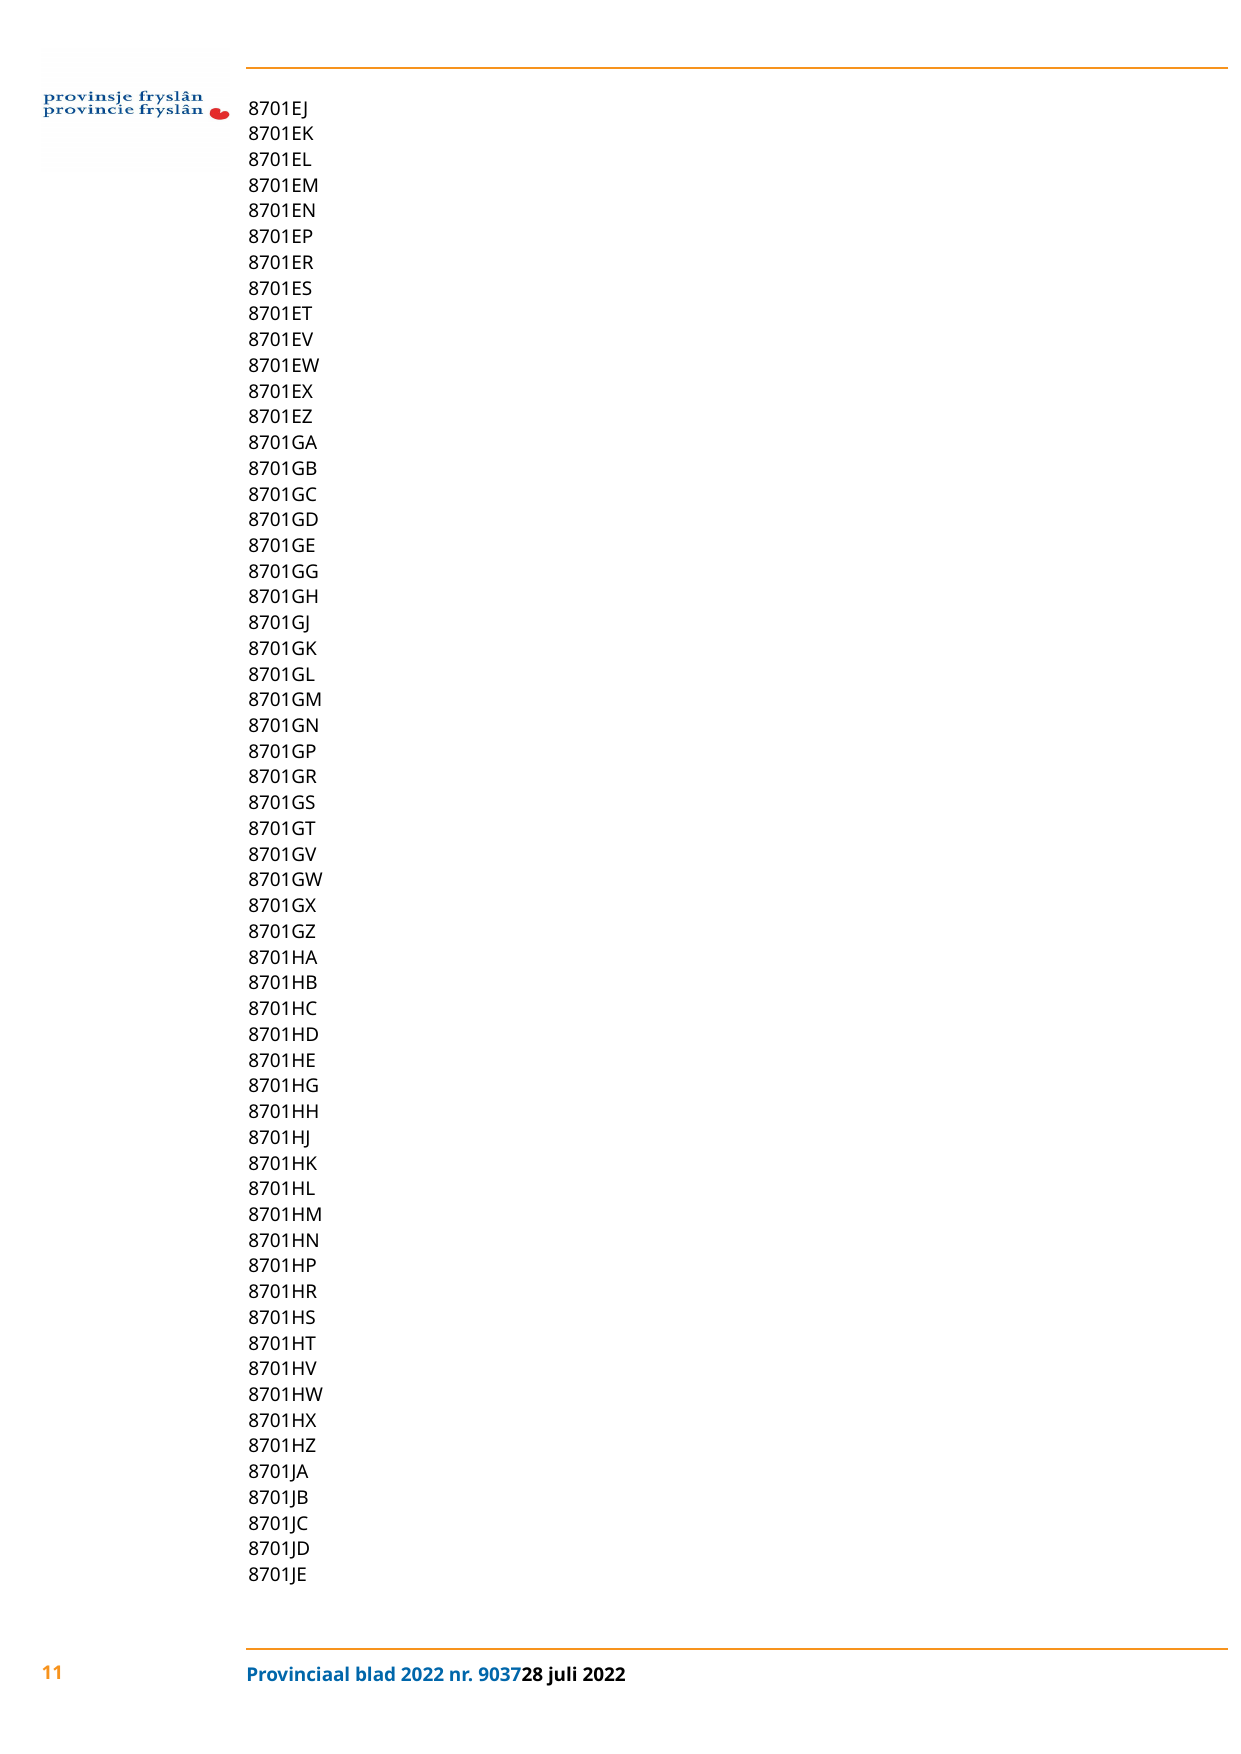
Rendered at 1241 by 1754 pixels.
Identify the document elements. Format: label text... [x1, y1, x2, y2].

table_cell 8701GG [248, 558, 1152, 584]
table_cell 8701JA [248, 1459, 1152, 1484]
table_cell 8701GK [248, 635, 1152, 661]
table_cell 8701GA [248, 429, 1152, 455]
table_cell 8701HN [248, 1227, 1152, 1253]
table_cell 8701HG [248, 1073, 1152, 1098]
table_cell 8701EW [248, 352, 1152, 378]
table_cell 8701EM [248, 172, 1152, 198]
table_cell 8701HM [248, 1201, 1152, 1227]
picture [41, 47, 231, 172]
table_cell 8701HJ [248, 1124, 1152, 1150]
table_cell 8701EK [248, 121, 1152, 146]
table_cell 8701HS [248, 1304, 1152, 1330]
table_cell 8701HT [248, 1330, 1152, 1356]
table_cell 8701HH [248, 1098, 1152, 1124]
table_cell 8701HR [248, 1278, 1152, 1304]
table_cell 8701HP [248, 1253, 1152, 1278]
table_cell 8701GD [248, 506, 1152, 532]
table_cell 8701GV [248, 841, 1152, 867]
table_cell 8701GS [248, 790, 1152, 815]
table_cell 8701GW [248, 867, 1152, 892]
table_cell 8701GX [248, 893, 1152, 918]
table_cell 8701GL [248, 661, 1152, 687]
table_cell 8701JB [248, 1484, 1152, 1510]
table_cell 8701EX [248, 378, 1152, 403]
table_cell 8701JC [248, 1510, 1152, 1536]
table_cell 8701EP [248, 224, 1152, 249]
table_cell 8701HL [248, 1175, 1152, 1201]
table_cell 8701HV [248, 1356, 1152, 1381]
table_cell 8701JE [248, 1561, 1152, 1587]
table_cell 8701HW [248, 1381, 1152, 1407]
table_cell 8701EZ [248, 404, 1152, 429]
table_cell 8701GJ [248, 609, 1152, 635]
table_cell 8701HB [248, 970, 1152, 995]
table_cell 8701HA [248, 944, 1152, 969]
table_cell 8701HD [248, 1021, 1152, 1047]
table_cell 8701GT [248, 815, 1152, 841]
table_cell 8701EV [248, 326, 1152, 352]
table_cell 8701ER [248, 249, 1152, 275]
table_cell 8701GE [248, 532, 1152, 558]
table_cell 8701EN [248, 198, 1152, 223]
table_cell 8701GC [248, 481, 1152, 506]
table_cell 8701ET [248, 301, 1152, 326]
table_cell 8701HZ [248, 1433, 1152, 1458]
table_cell 8701GN [248, 712, 1152, 738]
table_cell 8701ES [248, 275, 1152, 301]
table_cell 8701HE [248, 1047, 1152, 1072]
table_cell 8701GP [248, 738, 1152, 764]
table_cell 8701GB [248, 455, 1152, 481]
table_cell 8701HC [248, 995, 1152, 1021]
table_cell 8701HK [248, 1150, 1152, 1175]
table_cell 8701EJ [248, 95, 1152, 121]
table_cell 8701GM [248, 687, 1152, 712]
table_cell 8701EL [248, 146, 1152, 172]
table_cell 8701HX [248, 1407, 1152, 1433]
table_cell 8701GZ [248, 918, 1152, 944]
table_cell 8701GR [248, 764, 1152, 789]
table_cell 8701JD [248, 1536, 1152, 1561]
table_cell 8701GH [248, 584, 1152, 609]
